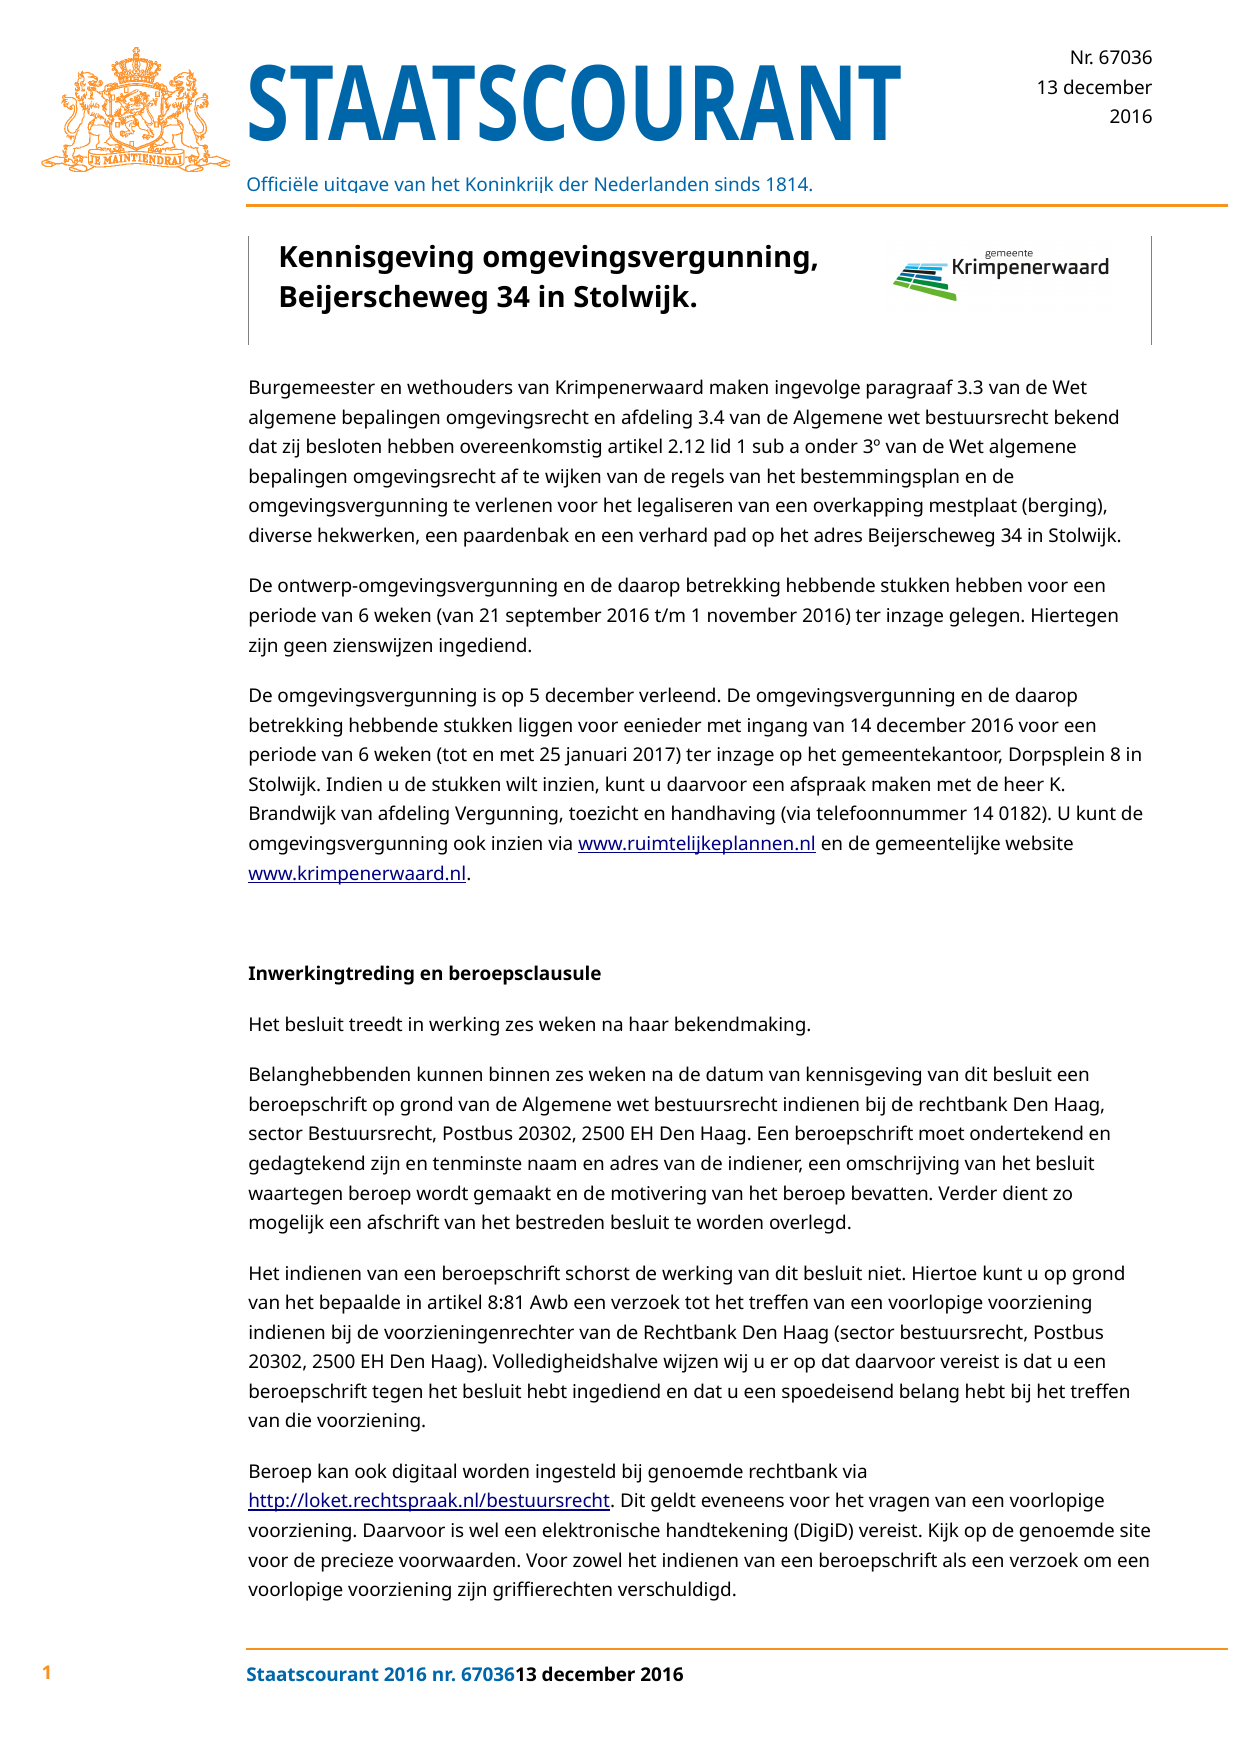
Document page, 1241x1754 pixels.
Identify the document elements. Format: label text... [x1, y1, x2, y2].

table_header Kennisgeving omgevingsvergunning, Beijerscheweg 34 in Stolwijk. [249, 236, 850, 345]
text Het besluit treedt in werking zes weken na haar bekendmaking. [248, 1011, 1152, 1037]
text De ontwerp-omgevingsvergunning en de daarop betrekking hebbende stukken hebben voor een periode van 6 weken (van 21 september 2016 t/m 1 november 2016) ter inzage gelegen. Hiertegen zijn geen zienswijzen ingediend. [248, 573, 1152, 657]
picture [41, 47, 231, 172]
text Belanghebbenden kunnen binnen zes weken na de datum van kennisgeving van dit besluit een beroepschrift op grond van de Algemene wet bestuursrecht indienen bij de rechtbank Den Haag, sector Bestuursrecht, Postbus 20302, 2500 EH Den Haag. Een beroepschrift moet ondertekend en gedagtekend zijn en tenminste naam en adres van de indiener, een omschrijving van het besluit waartegen beroep wordt gemaakt en de motivering van het beroep bevatten. Verder dient zo mogelijk een afschrift van het bestreden besluit te worden overlegd. [248, 1061, 1152, 1235]
table_header [850, 236, 1151, 345]
text De omgevingsvergunning is op 5 december verleend. De omgevingsvergunning en de daarop betrekking hebbende stukken liggen voor eenieder met ingang van 14 december 2016 voor een periode van 6 weken (tot en met 25 januari 2017) ter inzage op het gemeentekantoor, Dorpsplein 8 in Stolwijk. Indien u de stukken wilt inzien, kunt u daarvoor een afspraak maken met de heer K. Brandwijk van afdeling Vergunning, toezicht en handhaving (via telefoonnummer 14 0182). U kunt de omgevingsvergunning ook inzien via www.ruimtelijkeplannen.nl en de gemeentelijke website www.krimpenerwaard.nl. [248, 682, 1152, 885]
text Het indienen van een beroepschrift schorst de werking van dit besluit niet. Hiertoe kunt u op grond van het bepaalde in artikel 8:81 Awb een verzoek tot het treffen van een voorlopige voorziening indienen bij de voorzieningenrechter van de Rechtbank Den Haag (sector bestuursrecht, Postbus 20302, 2500 EH Den Haag). Volledigheidshalve wijzen wij u er op dat daarvoor vereist is dat u een beroepschrift tegen het besluit hebt ingediend en dat u een spoedeisend belang hebt bij het treffen van die voorziening. [248, 1260, 1152, 1433]
text Beroep kan ook digitaal worden ingesteld bij genoemde rechtbank via http://loket.rechtspraak.nl/bestuursrecht. Dit geldt eveneens voor het vragen van een voorlopige voorziening. Daarvoor is wel een elektronische handtekening (DigiD) vereist. Kijk op de genoemde site voor de precieze voorwaarden. Voor zowel het indienen van een beroepschrift als een verzoek om een voorlopige voorziening zijn griffierechten verschuldigd. [248, 1458, 1152, 1602]
text Burgemeester en wethouders van Krimpenerwaard maken ingevolge paragraaf 3.3 van de Wet algemene bepalingen omgevingsrecht en afdeling 3.4 van de Algemene wet bestuursrecht bekend dat zij besloten hebben overeenkomstig artikel 2.12 lid 1 sub a onder 3º van de Wet algemene bepalingen omgevingsrecht af te wijken van de regels van het bestemmingsplan en de omgevingsvergunning te verlenen voor het legaliseren van een overkapping mestplaat (berging), diverse hekwerken, een paardenbak en een verhard pad op het adres Beijerscheweg 34 in Stolwijk. [248, 374, 1152, 548]
picture [882, 236, 1119, 316]
text Inwerkingtreding en beroepsclausule [248, 961, 1152, 986]
